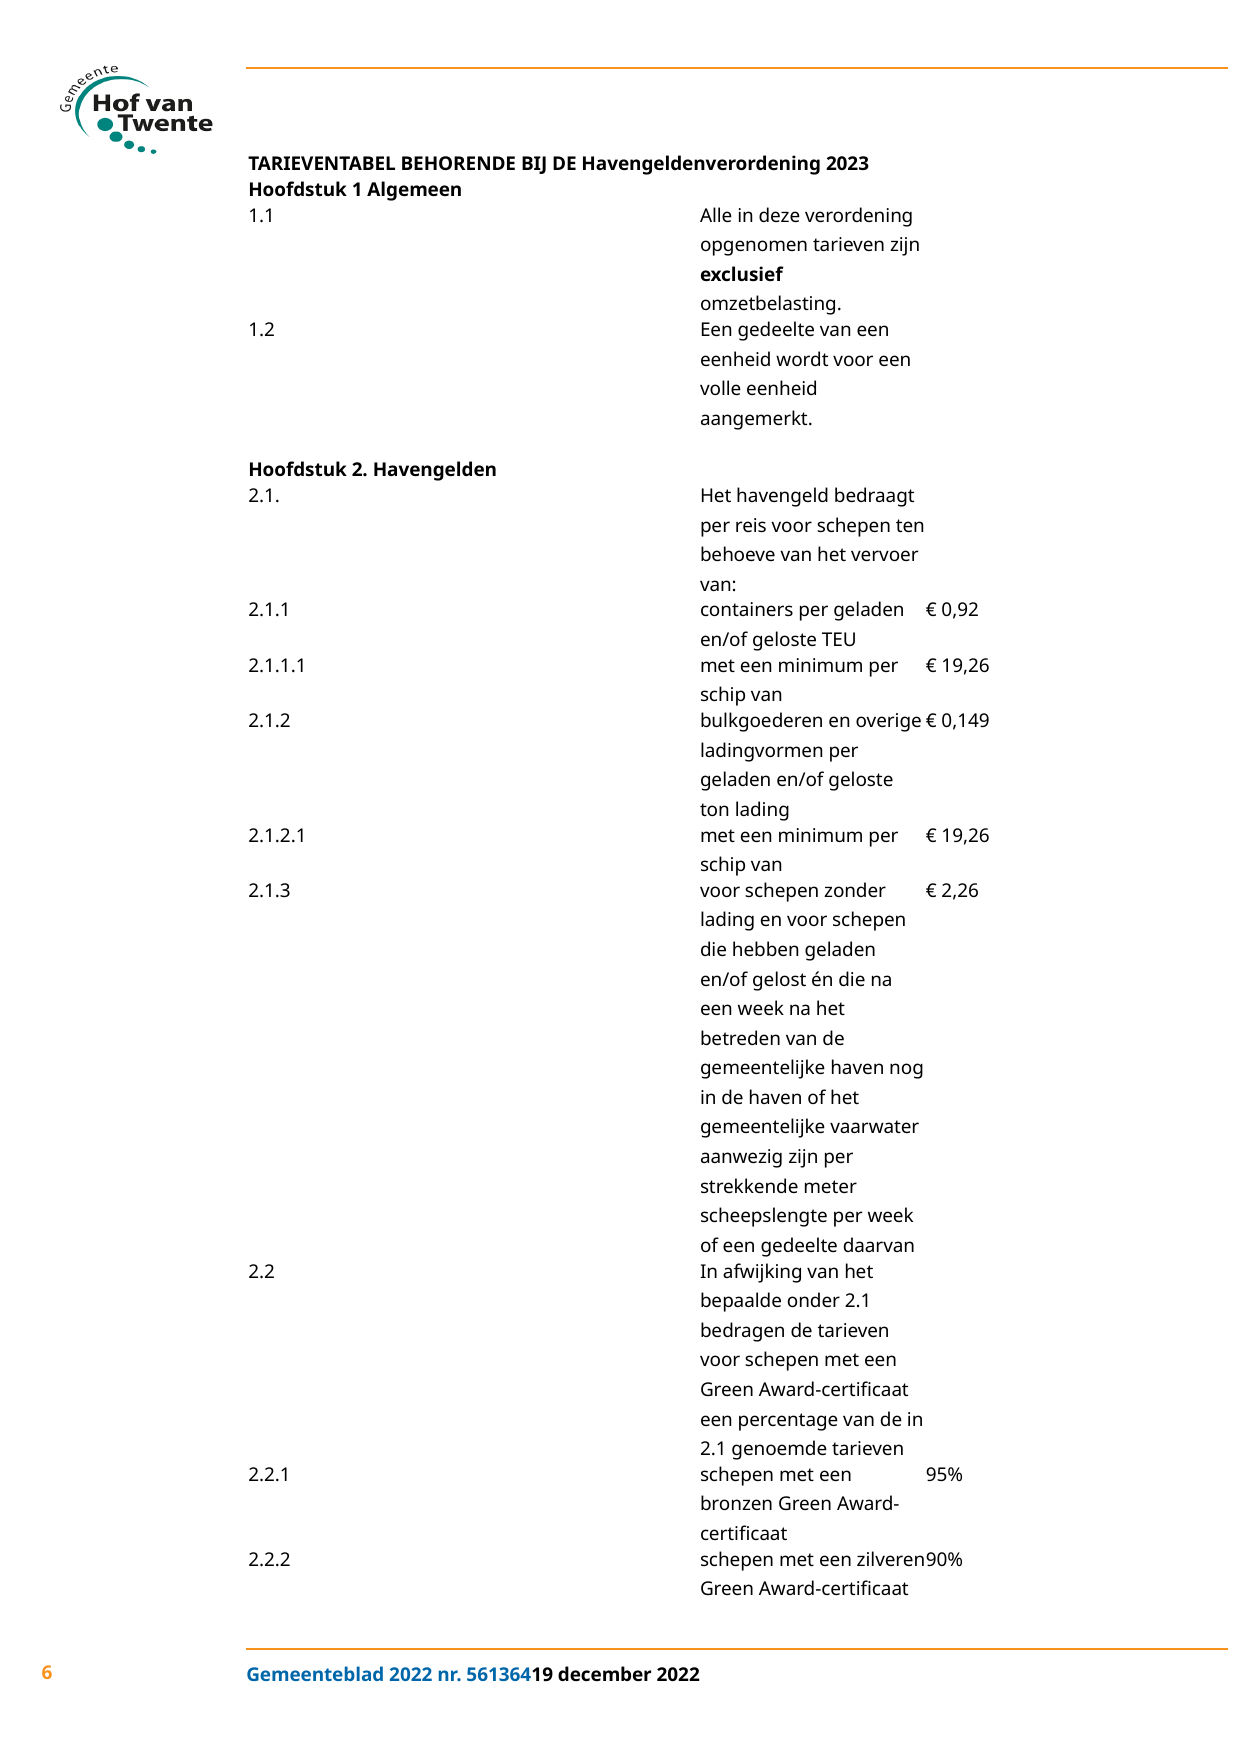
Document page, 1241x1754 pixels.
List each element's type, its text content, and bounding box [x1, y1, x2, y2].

table_cell [474, 877, 700, 1258]
table_cell [474, 316, 700, 431]
table_cell 2.1.2.1 [248, 822, 474, 877]
table_cell schepen met een bronzen Green Award-certificaat [700, 1461, 926, 1546]
table_cell [474, 482, 700, 597]
table_cell 2.1.1.1 [248, 652, 474, 707]
table_cell € 0,92 [926, 597, 1152, 652]
table_cell met een minimum per schip van [700, 822, 926, 877]
table_cell [926, 431, 1152, 456]
table_cell met een minimum per schip van [700, 652, 926, 707]
table_cell [474, 1461, 700, 1546]
table_cell € 0,149 [926, 707, 1152, 822]
table_cell € 2,26 [926, 877, 1152, 1258]
table_cell Het havengeld bedraagt per reis voor schepen ten behoeve van het vervoer van: [700, 482, 926, 597]
table_cell 2.1.1 [248, 597, 474, 652]
table_cell containers per geladen en/of geloste TEU [700, 597, 926, 652]
table_cell [926, 176, 1152, 202]
table_cell [474, 1258, 700, 1461]
table_cell Hoofdstuk 2. Havengelden [248, 456, 926, 482]
table_cell 2.1.3 [248, 877, 474, 1258]
table_cell 1.2 [248, 316, 474, 431]
table_cell bulkgoederen en overige ladingvormen per geladen en/of geloste ton lading [700, 707, 926, 822]
table_cell [926, 202, 1152, 316]
table_cell Alle in deze verordening opgenomen tarieven zijn exclusief omzetbelasting. [700, 202, 926, 316]
table_cell schepen met een zilveren Green Award-certificaat [700, 1546, 926, 1601]
table_cell [474, 822, 700, 877]
table_cell 95% [926, 1461, 1152, 1546]
table_cell [474, 1546, 700, 1601]
table_cell [248, 431, 474, 456]
table_cell [926, 316, 1152, 431]
table_cell 1.1 [248, 202, 474, 316]
table_header TARIEVENTABEL BEHORENDE BIJ DE Havengeldenverordening 2023 [248, 150, 926, 176]
table_cell € 19,26 [926, 652, 1152, 707]
table_cell [926, 482, 1152, 597]
table_cell [700, 431, 926, 456]
table_cell In afwijking van het bepaalde onder 2.1 bedragen de tarieven voor schepen met een Green Award-certificaat een percentage van de in 2.1 genoemde tarieven [700, 1258, 926, 1461]
table_cell [926, 456, 1152, 482]
table_cell Een gedeelte van een eenheid wordt voor een volle eenheid aangemerkt. [700, 316, 926, 431]
table_cell 2.1. [248, 482, 474, 597]
table_cell 2.2.1 [248, 1461, 474, 1546]
table_cell voor schepen zonder lading en voor schepen die hebben geladen en/of gelost én die na een week na het betreden van de gemeentelijke haven nog in de haven of het gemeentelijke vaarwater aanwezig zijn per strekkende meter scheepslengte per week of een gedeelte daarvan [700, 877, 926, 1258]
table_cell 2.2.2 [248, 1546, 474, 1601]
table_cell € 19,26 [926, 822, 1152, 877]
picture [41, 47, 231, 172]
table_cell 90% [926, 1546, 1152, 1601]
table_cell 2.2 [248, 1258, 474, 1461]
table_cell [474, 597, 700, 652]
table_cell [474, 431, 700, 456]
table_cell 2.1.2 [248, 707, 474, 822]
table_header [926, 150, 1152, 176]
table_cell [474, 202, 700, 316]
table_cell Hoofdstuk 1 Algemeen [248, 176, 926, 202]
table_cell [926, 1258, 1152, 1461]
table_cell [474, 652, 700, 707]
table_cell [474, 707, 700, 822]
